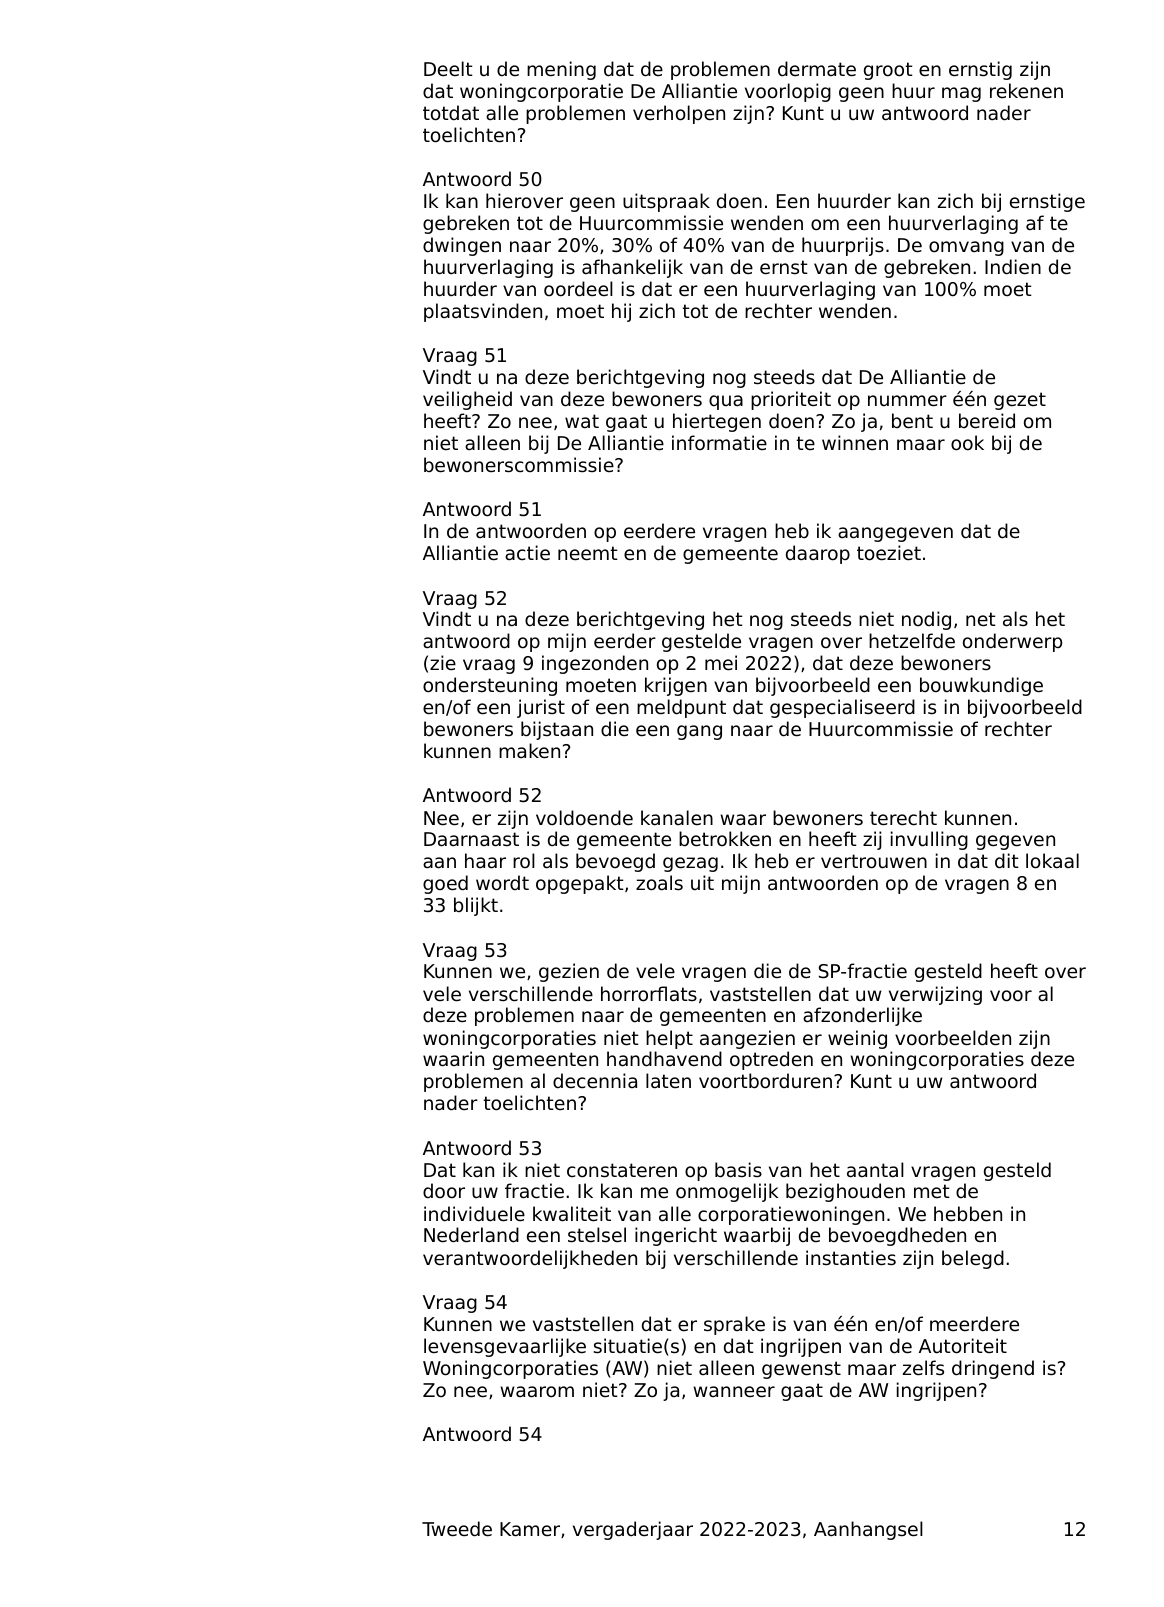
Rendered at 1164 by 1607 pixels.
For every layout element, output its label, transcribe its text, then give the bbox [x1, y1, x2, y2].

text Dat kan ik niet constateren op basis van het aantal vragen gesteld door uw fractie. Ik kan me onmogelijk bezighouden met de individuele kwaliteit van alle corporatiewoningen. We hebben in Nederland een stelsel ingericht waarbij de bevoegdheden en verantwoordelijkheden bij verschillende instanties zijn belegd. [422, 1159, 1087, 1269]
text Vindt u na deze berichtgeving nog steeds dat De Alliantie de veiligheid van deze bewoners qua prioriteit op nummer één gezet heeft? Zo nee, wat gaat u hiertegen doen? Zo ja, bent u bereid om niet alleen bij De Alliantie informatie in te winnen maar ook bij de bewonerscommissie? [422, 367, 1087, 477]
text Vraag 54 [422, 1292, 1087, 1313]
text Antwoord 54 [422, 1424, 1087, 1446]
text Vraag 51 [422, 345, 1087, 367]
text Kunnen we vaststellen dat er sprake is van één en/of meerdere levensgevaarlijke situatie(s) en dat ingrijpen van de Autoriteit Woningcorporaties (AW) niet alleen gewenst maar zelfs dringend is? Zo nee, waarom niet? Zo ja, wanneer gaat de AW ingrijpen? [422, 1313, 1087, 1401]
text Antwoord 51 [422, 499, 1087, 521]
text Ik kan hierover geen uitspraak doen. Een huurder kan zich bij ernstige gebreken tot de Huurcommissie wenden om een huurverlaging af te dwingen naar 20%, 30% of 40% van de huurprijs. De omvang van de huurverlaging is afhankelijk van de ernst van de gebreken. Indien de huurder van oordeel is dat er een huurverlaging van 100% moet plaatsvinden, moet hij zich tot de rechter wenden. [422, 191, 1087, 323]
text Vindt u na deze berichtgeving het nog steeds niet nodig, net als het antwoord op mijn eerder gestelde vragen over hetzelfde onderwerp (zie vraag 9 ingezonden op 2 mei 2022), dat deze bewoners ondersteuning moeten krijgen van bijvoorbeeld een bouwkundige en/of een jurist of een meldpunt dat gespecialiseerd is in bijvoorbeeld bewoners bijstaan die een gang naar de Huurcommissie of rechter kunnen maken? [422, 609, 1087, 763]
text Vraag 52 [422, 587, 1087, 609]
text Antwoord 50 [422, 169, 1087, 191]
text Antwoord 53 [422, 1137, 1087, 1159]
text Antwoord 52 [422, 785, 1087, 807]
text Deelt u de mening dat de problemen dermate groot en ernstig zijn dat woningcorporatie De Alliantie voorlopig geen huur mag rekenen totdat alle problemen verholpen zijn? Kunt u uw antwoord nader toelichten? [422, 59, 1087, 147]
text Kunnen we, gezien de vele vragen die de SP-fractie gesteld heeft over vele verschillende horrorflats, vaststellen dat uw verwijzing voor al deze problemen naar de gemeenten en afzonderlijke woningcorporaties niet helpt aangezien er weinig voorbeelden zijn waarin gemeenten handhavend optreden en woningcorporaties deze problemen al decennia laten voortborduren? Kunt u uw antwoord nader toelichten? [422, 961, 1087, 1115]
text Vraag 53 [422, 939, 1087, 961]
text In de antwoorden op eerdere vragen heb ik aangegeven dat de Alliantie actie neemt en de gemeente daarop toeziet. [422, 521, 1087, 565]
text Nee, er zijn voldoende kanalen waar bewoners terecht kunnen. Daarnaast is de gemeente betrokken en heeft zij invulling gegeven aan haar rol als bevoegd gezag. Ik heb er vertrouwen in dat dit lokaal goed wordt opgepakt, zoals uit mijn antwoorden op de vragen 8 en 33 blijkt. [422, 807, 1087, 917]
